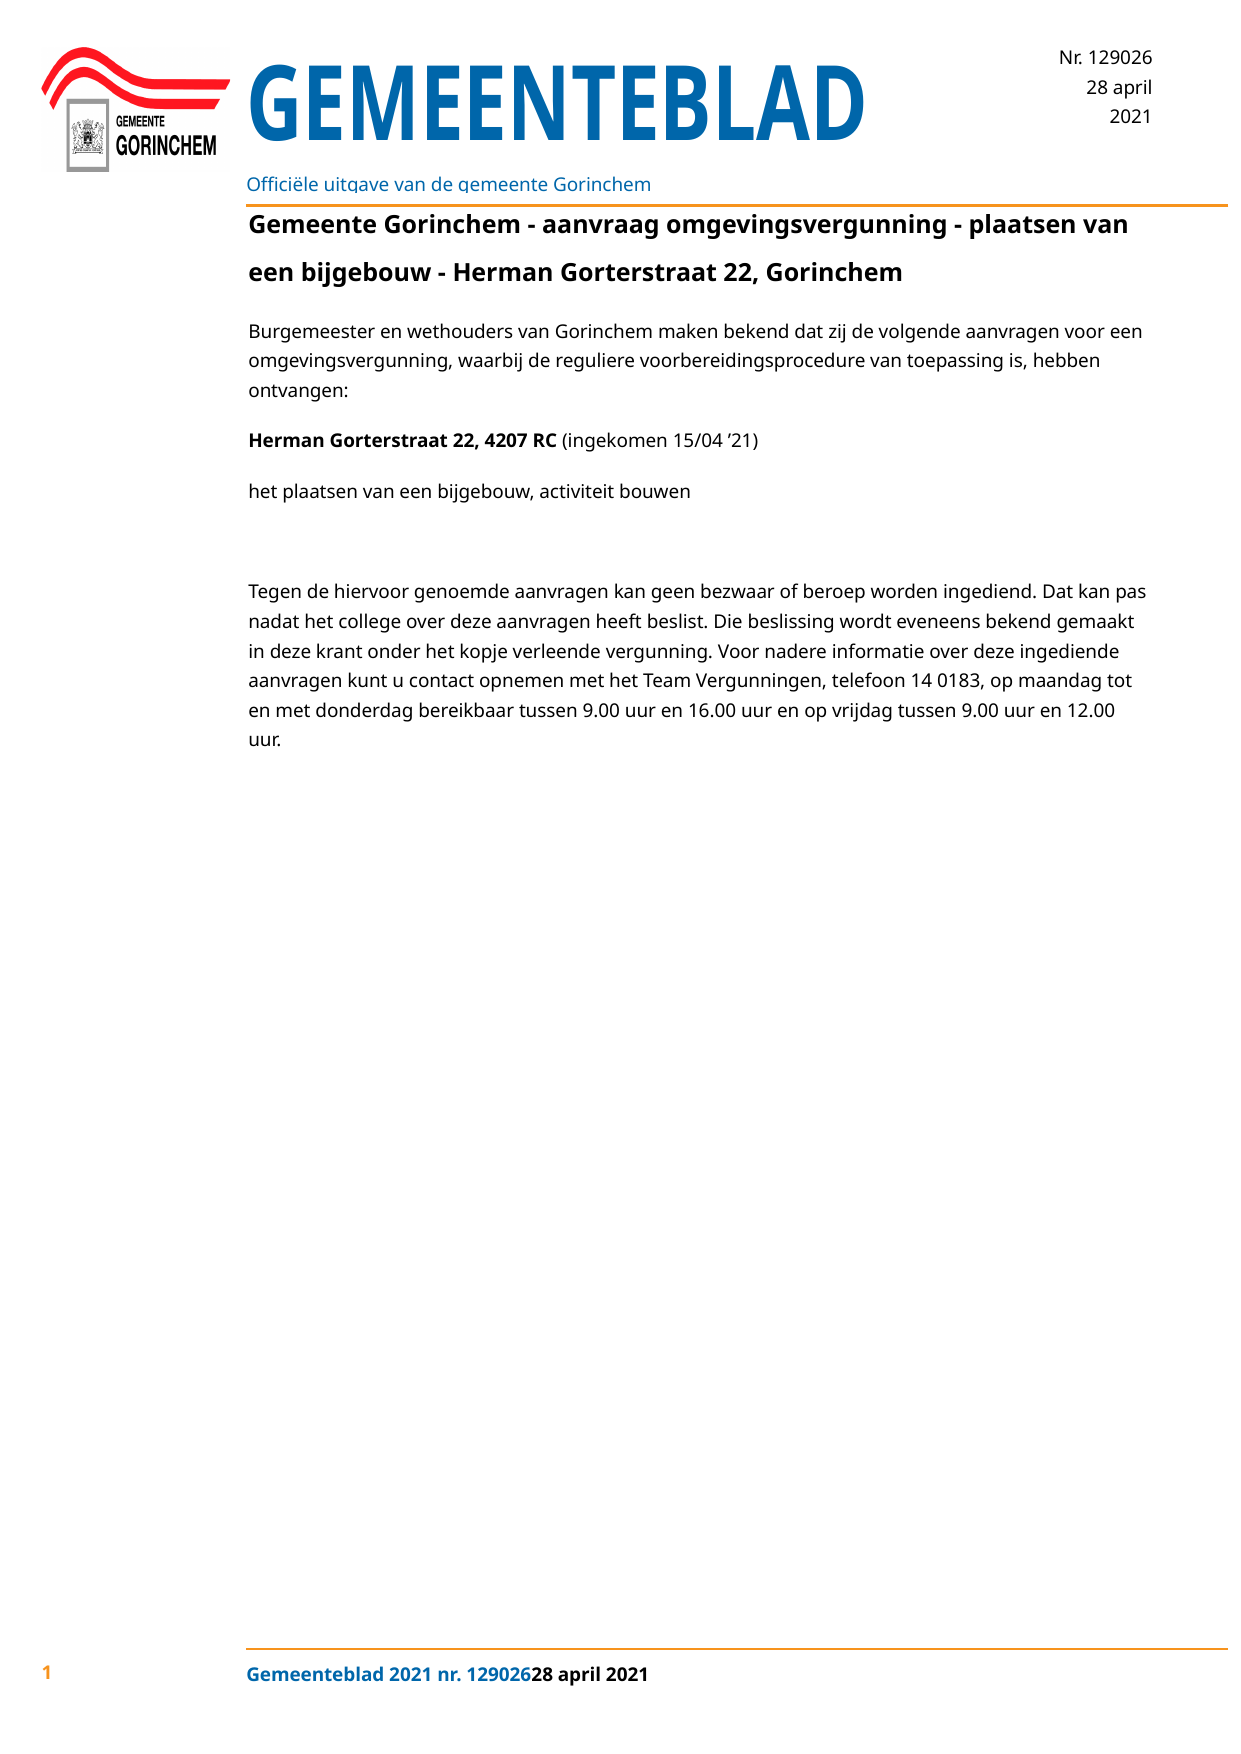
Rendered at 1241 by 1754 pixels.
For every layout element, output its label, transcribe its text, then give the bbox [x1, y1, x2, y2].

text Herman Gorterstraat 22, 4207 RC (ingekomen 15/04 ’21) [248, 427, 1152, 453]
picture [41, 47, 231, 172]
text Tegen de hiervoor genoemde aanvragen kan geen bezwaar of beroep worden ingediend. Dat kan pas nadat het college over deze aanvragen heeft beslist. Die beslissing wordt eveneens bekend gemaakt in deze krant onder het kopje verleende vergunning. Voor nadere informatie over deze ingediende aanvragen kunt u contact opnemen met het Team Vergunningen, telefoon 14 0183, op maandag tot en met donderdag bereikbaar tussen 9.00 uur en 16.00 uur en op vrijdag tussen 9.00 uur en 12.00 uur. [248, 579, 1152, 752]
text Gemeente Gorinchem - aanvraag omgevingsvergunning - plaatsen van een bijgebouw - Herman Gorterstraat 22, Gorinchem [248, 207, 1152, 288]
text Burgemeester en wethouders van Gorinchem maken bekend dat zij de volgende aanvragen voor een omgevingsvergunning, waarbij de reguliere voorbereidingsprocedure van toepassing is, hebben ontvangen: [248, 318, 1152, 403]
text het plaatsen van een bijgebouw, activiteit bouwen [248, 478, 1152, 504]
